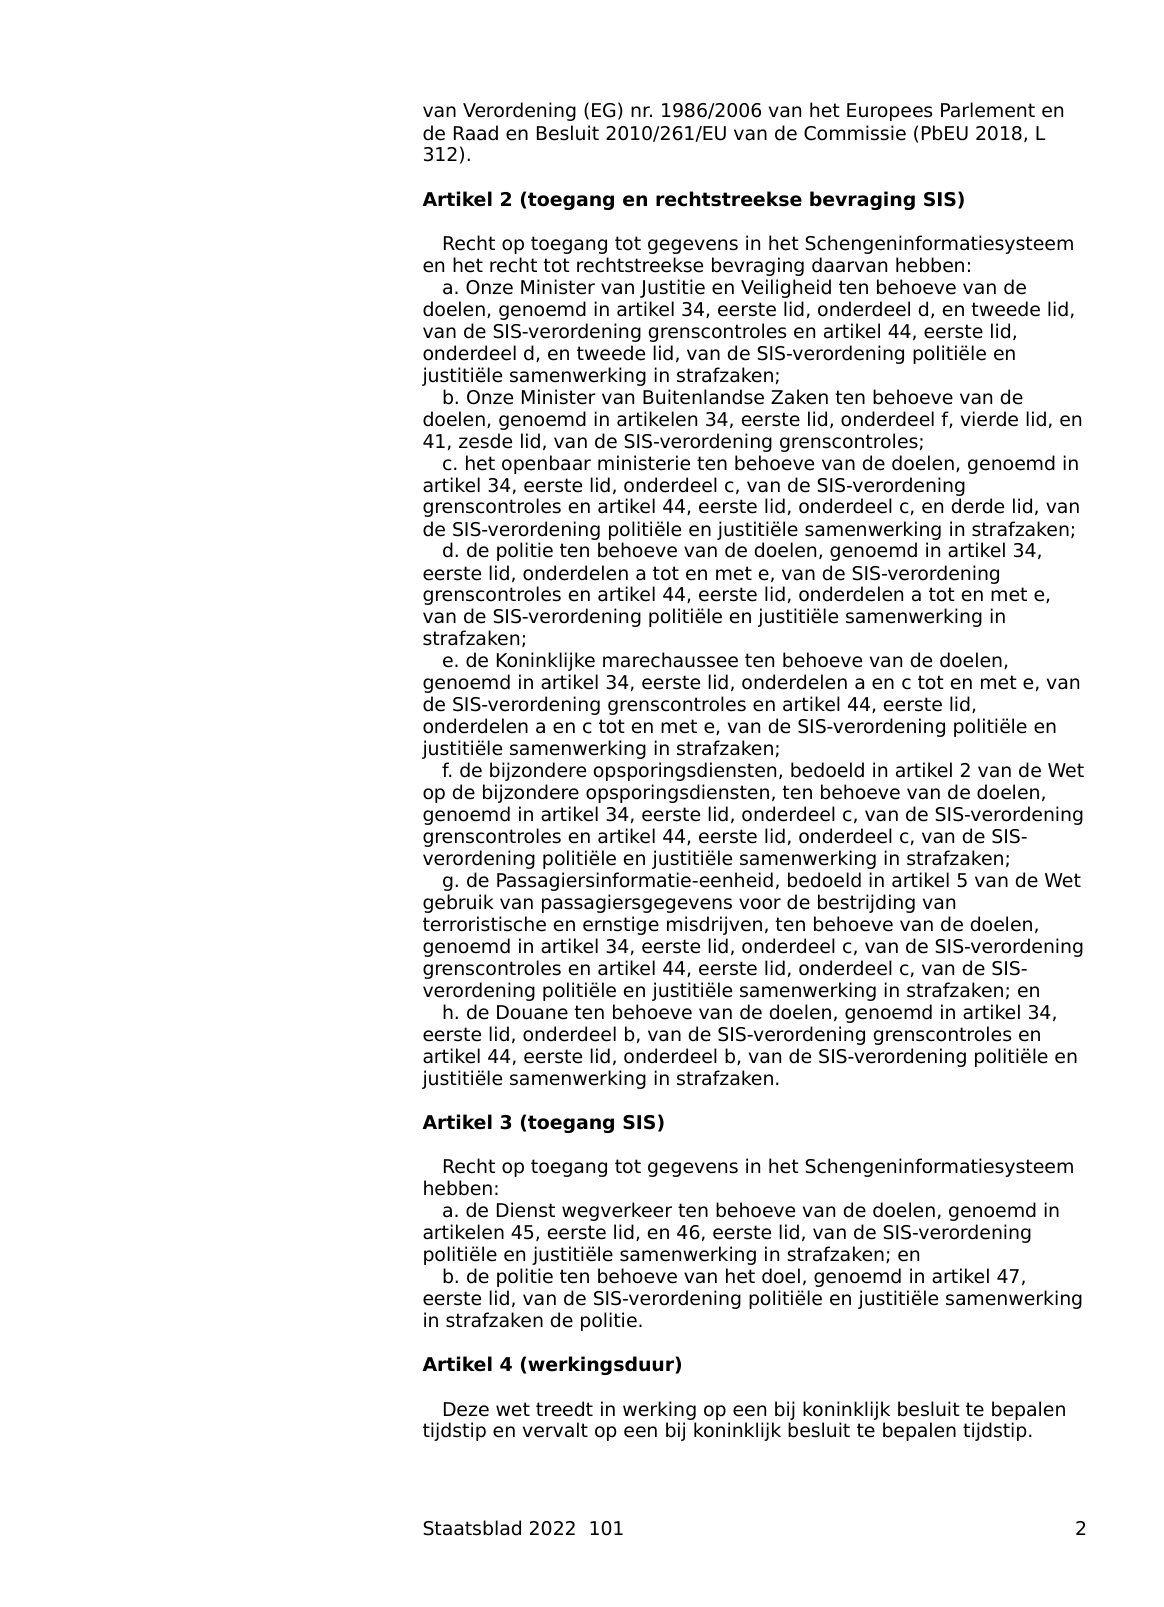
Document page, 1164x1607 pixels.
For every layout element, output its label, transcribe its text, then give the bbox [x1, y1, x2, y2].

text g. de Passagiersinformatie-eenheid, bedoeld in artikel 5 van de Wet gebruik van passagiersgegevens voor de bestrijding van terroristische en ernstige misdrijven, ten behoeve van de doelen, genoemd in artikel 34, eerste lid, onderdeel c, van de SIS-verordening grenscontroles en artikel 44, eerste lid, onderdeel c, van de SIS-verordening politiële en justitiële samenwerking in strafzaken; en [422, 870, 1087, 1002]
text d. de politie ten behoeve van de doelen, genoemd in artikel 34, eerste lid, onderdelen a tot en met e, van de SIS-verordening grenscontroles en artikel 44, eerste lid, onderdelen a tot en met e, van de SIS-verordening politiële en justitiële samenwerking in strafzaken; [422, 540, 1087, 650]
text b. Onze Minister van Buitenlandse Zaken ten behoeve van de doelen, genoemd in artikelen 34, eerste lid, onderdeel f, vierde lid, en 41, zesde lid, van de SIS-verordening grenscontroles; [422, 387, 1087, 452]
text Deze wet treedt in werking op een bij koninklijk besluit te bepalen tijdstip en vervalt op een bij koninklijk besluit te bepalen tijdstip. [422, 1398, 1087, 1442]
text f. de bijzondere opsporingsdiensten, bedoeld in artikel 2 van de Wet op de bijzondere opsporingsdiensten, ten behoeve van de doelen, genoemd in artikel 34, eerste lid, onderdeel c, van de SIS-verordening grenscontroles en artikel 44, eerste lid, onderdeel c, van de SIS-verordening politiële en justitiële samenwerking in strafzaken; [422, 760, 1087, 870]
subtitle Artikel 4 (werkingsduur) [422, 1354, 1087, 1376]
text h. de Douane ten behoeve van de doelen, genoemd in artikel 34, eerste lid, onderdeel b, van de SIS-verordening grenscontroles en artikel 44, eerste lid, onderdeel b, van de SIS-verordening politiële en justitiële samenwerking in strafzaken. [422, 1002, 1087, 1090]
text Recht op toegang tot gegevens in het Schengeninformatiesysteem en het recht tot rechtstreekse bevraging daarvan hebben: [422, 233, 1087, 277]
text a. Onze Minister van Justitie en Veiligheid ten behoeve van de doelen, genoemd in artikel 34, eerste lid, onderdeel d, en tweede lid, van de SIS-verordening grenscontroles en artikel 44, eerste lid, onderdeel d, en tweede lid, van de SIS-verordening politiële en justitiële samenwerking in strafzaken; [422, 277, 1087, 387]
text b. de politie ten behoeve van het doel, genoemd in artikel 47, eerste lid, van de SIS-verordening politiële en justitiële samenwerking in strafzaken de politie. [422, 1266, 1087, 1332]
text a. de Dienst wegverkeer ten behoeve van de doelen, genoemd in artikelen 45, eerste lid, en 46, eerste lid, van de SIS-verordening politiële en justitiële samenwerking in strafzaken; en [422, 1200, 1087, 1266]
subtitle Artikel 2 (toegang en rechtstreekse bevraging SIS) [422, 188, 1087, 211]
text van Verordening (EG) nr. 1986/2006 van het Europees Parlement en de Raad en Besluit 2010/261/EU van de Commissie (PbEU 2018, L 312). [422, 100, 1087, 166]
text e. de Koninklijke marechaussee ten behoeve van de doelen, genoemd in artikel 34, eerste lid, onderdelen a en c tot en met e, van de SIS-verordening grenscontroles en artikel 44, eerste lid, onderdelen a en c tot en met e, van de SIS-verordening politiële en justitiële samenwerking in strafzaken; [422, 650, 1087, 760]
subtitle Artikel 3 (toegang SIS) [422, 1112, 1087, 1134]
text Recht op toegang tot gegevens in het Schengeninformatiesysteem hebben: [422, 1156, 1087, 1200]
text c. het openbaar ministerie ten behoeve van de doelen, genoemd in artikel 34, eerste lid, onderdeel c, van de SIS-verordening grenscontroles en artikel 44, eerste lid, onderdeel c, en derde lid, van de SIS-verordening politiële en justitiële samenwerking in strafzaken; [422, 452, 1087, 540]
